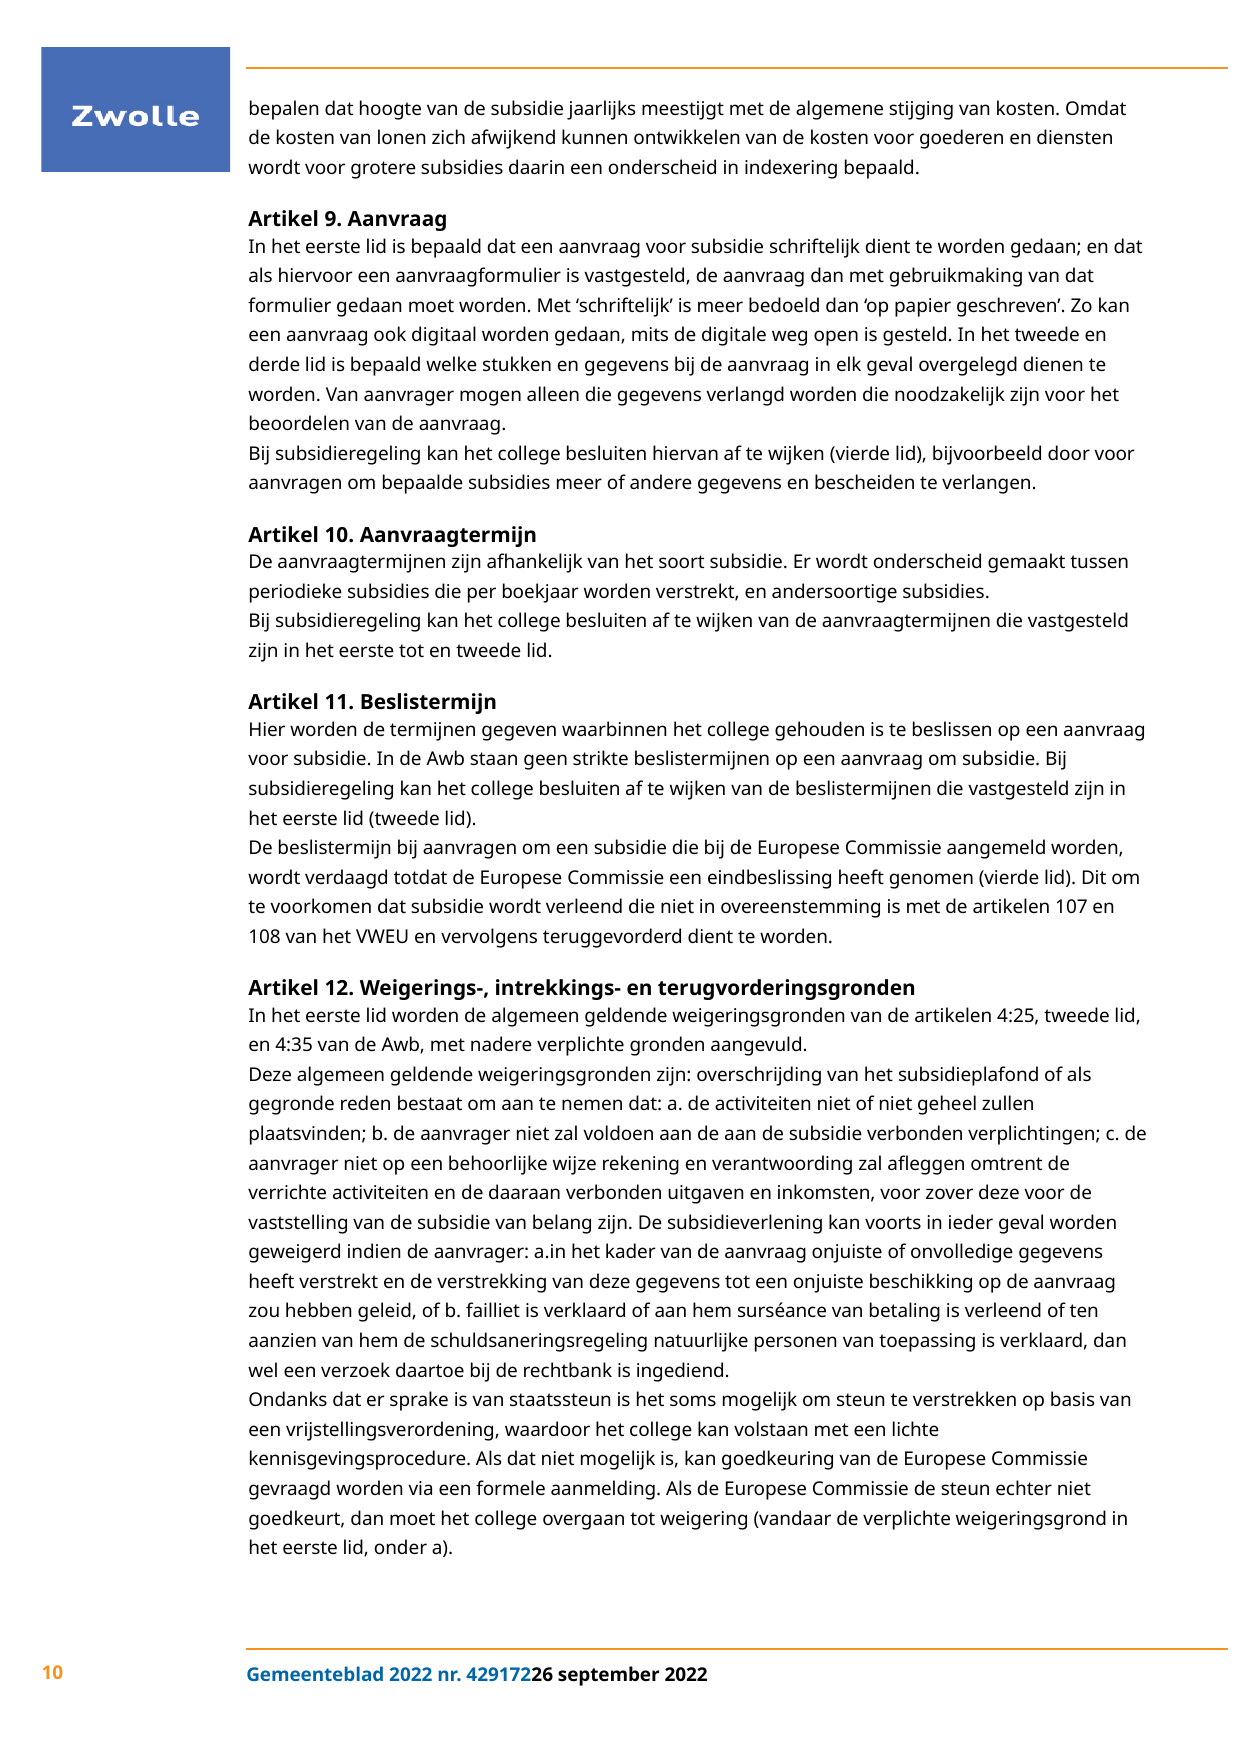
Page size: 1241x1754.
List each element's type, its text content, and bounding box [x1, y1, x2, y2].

text Artikel 11. Beslistermijn [248, 687, 1152, 716]
text Artikel 12. Weigerings-, intrekkings- en terugvorderingsgronden [248, 973, 1152, 1002]
text Bij subsidieregeling kan het college besluiten af te wijken van de aanvraagtermijnen die vastgesteld zijn in het eerste tot en tweede lid. [248, 607, 1152, 663]
text Artikel 9. Aanvraag [248, 204, 1152, 233]
text Deze algemeen geldende weigeringsgronden zijn: overschrijding van het subsidieplafond of als gegronde reden bestaat om aan te nemen dat: a. de activiteiten niet of niet geheel zullen plaatsvinden; b. de aanvrager niet zal voldoen aan de aan de subsidie verbonden verplichtingen; c. de aanvrager niet op een behoorlijke wijze rekening en verantwoording zal afleggen omtrent de verrichte activiteiten en de daaraan verbonden uitgaven en inkomsten, voor zover deze voor de vaststelling van de subsidie van belang zijn. De subsidieverlening kan voorts in ieder geval worden geweigerd indien de aanvrager: a.in het kader van de aanvraag onjuiste of onvolledige gegevens heeft verstrekt en de verstrekking van deze gegevens tot een onjuiste beschikking op de aanvraag zou hebben geleid, of b. failliet is verklaard of aan hem surséance van betaling is verleend of ten aanzien van hem de schuldsaneringsregeling natuurlijke personen van toepassing is verklaard, dan wel een verzoek daartoe bij de rechtbank is ingediend. [248, 1061, 1152, 1383]
text Hier worden de termijnen gegeven waarbinnen het college gehouden is te beslissen op een aanvraag voor subsidie. In de Awb staan geen strikte beslistermijnen op een aanvraag om subsidie. Bij subsidieregeling kan het college besluiten af te wijken van de beslistermijnen die vastgesteld zijn in het eerste lid (tweede lid). [248, 716, 1152, 830]
picture [41, 47, 231, 172]
text De aanvraagtermijnen zijn afhankelijk van het soort subsidie. Er wordt onderscheid gemaakt tussen periodieke subsidies die per boekjaar worden verstrekt, en andersoortige subsidies. [248, 548, 1152, 604]
text Artikel 10. Aanvraagtermijn [248, 520, 1152, 548]
text In het eerste lid is bepaald dat een aanvraag voor subsidie schriftelijk dient te worden gedaan; en dat als hiervoor een aanvraagformulier is vastgesteld, de aanvraag dan met gebruikmaking van dat formulier gedaan moet worden. Met ‘schriftelijk’ is meer bedoeld dan ‘op papier geschreven’. Zo kan een aanvraag ook digitaal worden gedaan, mits de digitale weg open is gesteld. In het tweede en derde lid is bepaald welke stukken en gegevens bij de aanvraag in elk geval overgelegd dienen te worden. Van aanvrager mogen alleen die gegevens verlangd worden die noodzakelijk zijn voor het beoordelen van de aanvraag. [248, 233, 1152, 436]
text Bij subsidieregeling kan het college besluiten hiervan af te wijken (vierde lid), bijvoorbeeld door voor aanvragen om bepaalde subsidies meer of andere gegevens en bescheiden te verlangen. [248, 440, 1152, 495]
text De beslistermijn bij aanvragen om een subsidie die bij de Europese Commissie aangemeld worden, wordt verdaagd totdat de Europese Commissie een eindbeslissing heeft genomen (vierde lid). Dit om te voorkomen dat subsidie wordt verleend die niet in overeenstemming is met de artikelen 107 en 108 van het VWEU en vervolgens teruggevorderd dient te worden. [248, 834, 1152, 949]
text bepalen dat hoogte van de subsidie jaarlijks meestijgt met de algemene stijging van kosten. Omdat de kosten van lonen zich afwijkend kunnen ontwikkelen van de kosten voor goederen en diensten wordt voor grotere subsidies daarin een onderscheid in indexering bepaald. [248, 95, 1152, 180]
text In het eerste lid worden de algemeen geldende weigeringsgronden van de artikelen 4:25, tweede lid, en 4:35 van de Awb, met nadere verplichte gronden aangevuld. [248, 1002, 1152, 1057]
text Ondanks dat er sprake is van staatssteun is het soms mogelijk om steun te verstrekken op basis van een vrijstellingsverordening, waardoor het college kan volstaan met een lichte kennisgevingsprocedure. Als dat niet mogelijk is, kan goedkeuring van de Europese Commissie gevraagd worden via een formele aanmelding. Als de Europese Commissie de steun echter niet goedkeurt, dan moet het college overgaan tot weigering (vandaar de verplichte weigeringsgrond in het eerste lid, onder a). [248, 1386, 1152, 1560]
